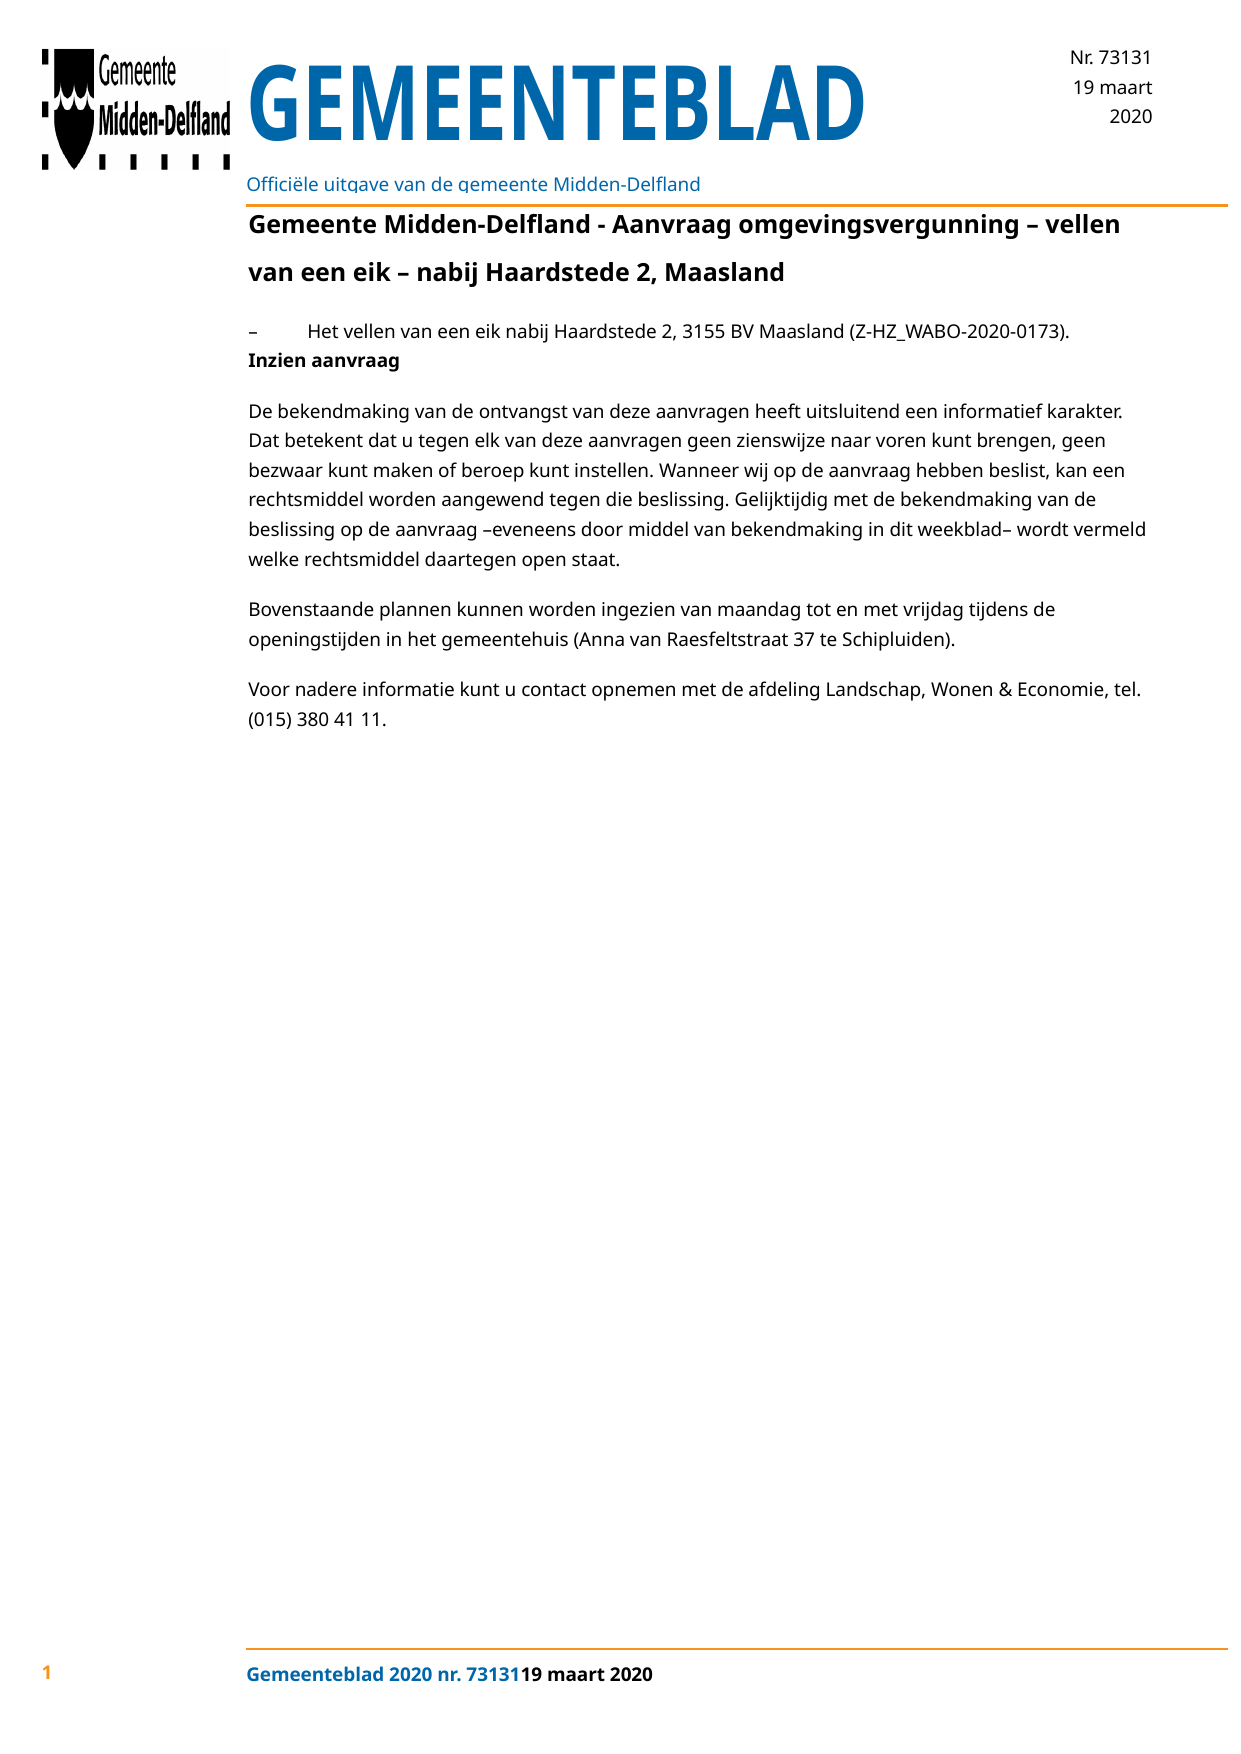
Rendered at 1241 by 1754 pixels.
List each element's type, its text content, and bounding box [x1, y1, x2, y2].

text Gemeente Midden-Delfland - Aanvraag omgevingsvergunning – vellen van een eik – nabij Haardstede 2, Maasland [248, 207, 1152, 288]
text Voor nadere informatie kunt u contact opnemen met de afdeling Landschap, Wonen & Economie, tel. (015) 380 41 11. [248, 676, 1152, 732]
text De bekendmaking van de ontvangst van deze aanvragen heeft uitsluitend een informatief karakter. Dat betekent dat u tegen elk van deze aanvragen geen zienswijze naar voren kunt brengen, geen bezwaar kunt maken of beroep kunt instellen. Wanneer wij op de aanvraag hebben beslist, kan een rechtsmiddel worden aangewend tegen die beslissing. Gelijktijdig met de bekendmaking van de beslissing op de aanvraag –eveneens door middel van bekendmaking in dit weekblad– wordt vermeld welke rechtsmiddel daartegen open staat. [248, 398, 1152, 572]
text Inzien aanvraag [248, 347, 1152, 373]
list Het vellen van een eik nabij Haardstede 2, 3155 BV Maasland (Z-HZ_WABO-2020-0173). [248, 318, 1152, 344]
text Bovenstaande plannen kunnen worden ingezien van maandag tot en met vrijdag tijdens de openingstijden in het gemeentehuis (Anna van Raesfeltstraat 37 te Schipluiden). [248, 596, 1152, 652]
picture [41, 47, 231, 172]
